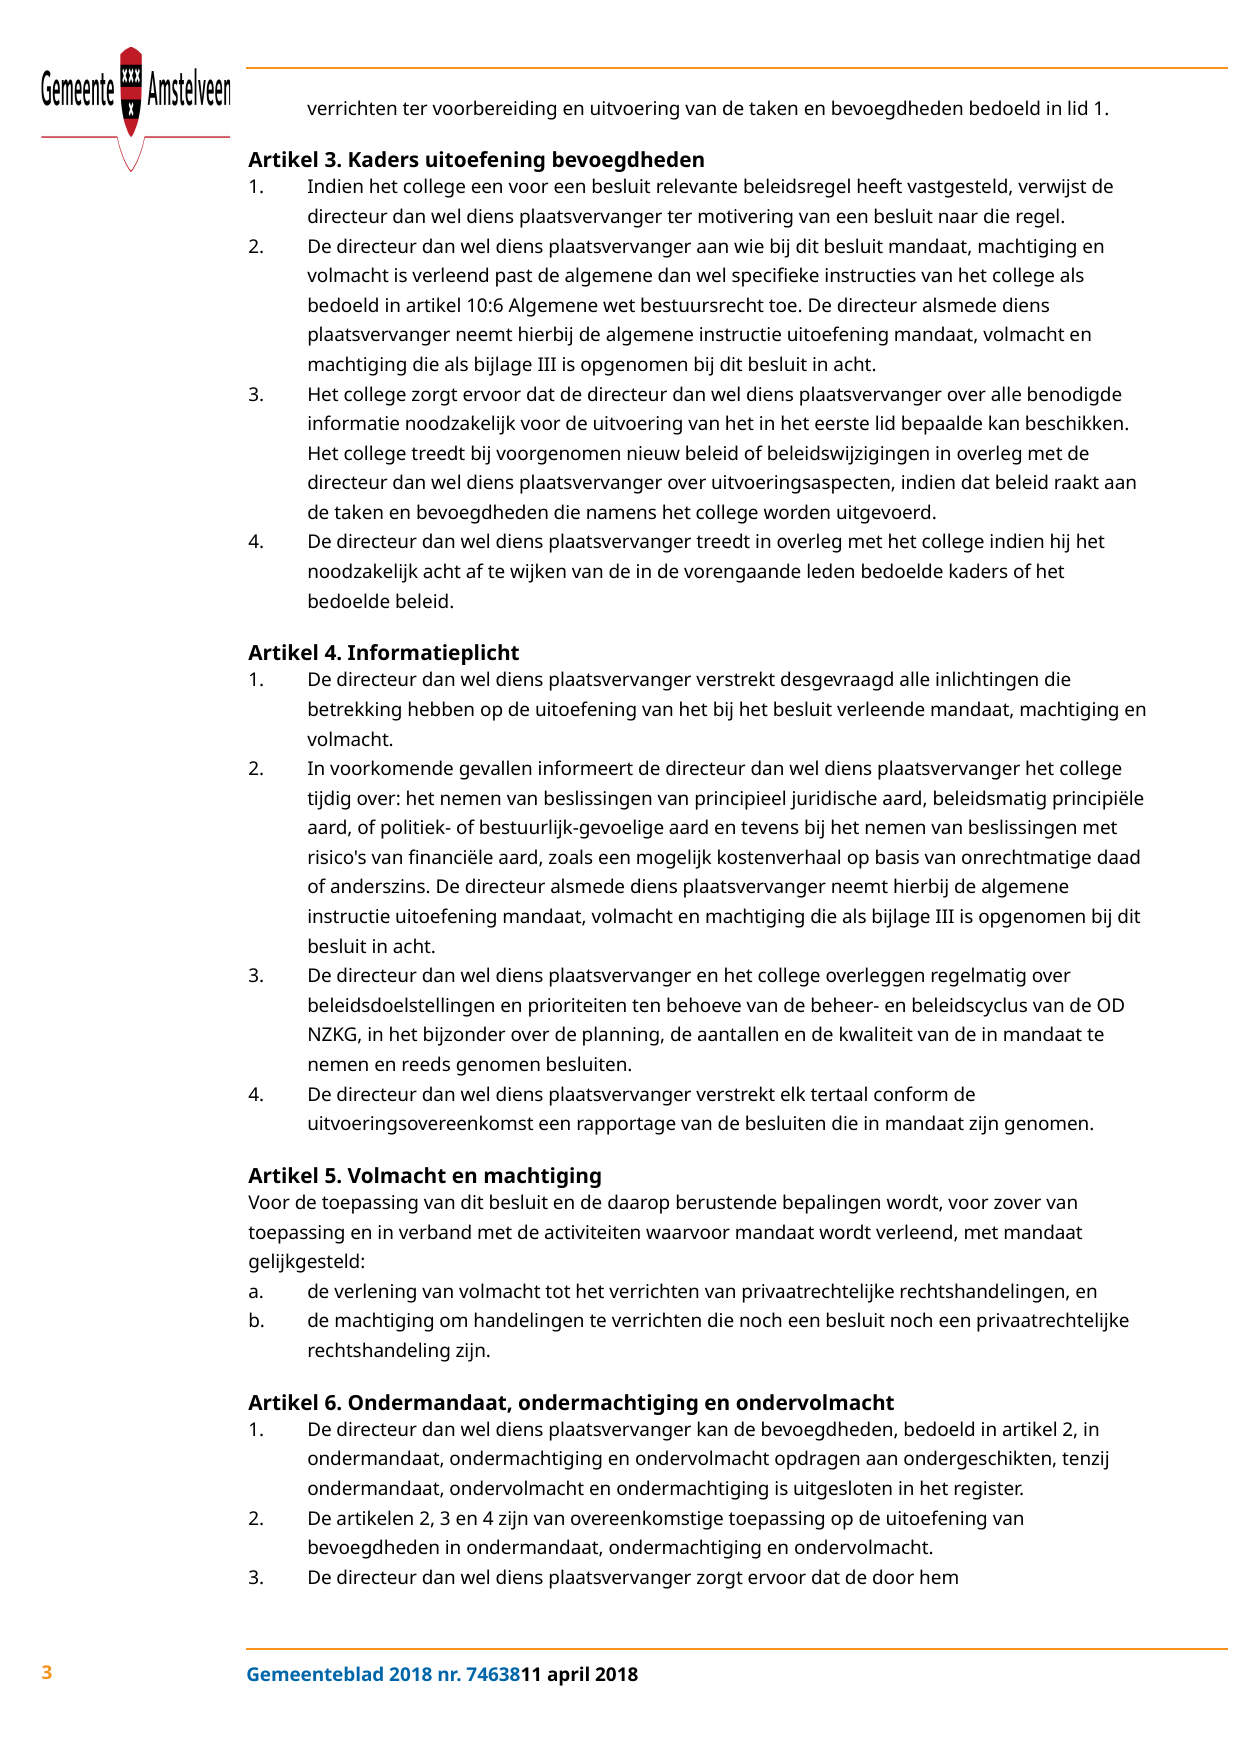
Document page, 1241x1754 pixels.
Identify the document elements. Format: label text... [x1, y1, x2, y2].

list de machtiging om handelingen te verrichten die noch een besluit noch een privaatrechtelijke rechtshandeling zijn. [248, 1308, 1152, 1363]
list In voorkomende gevallen informeert de directeur dan wel diens plaatsvervanger het college tijdig over: het nemen van beslissingen van principieel juridische aard, beleidsmatig principiële aard, of politiek- of bestuurlijk-gevoelige aard en tevens bij het nemen van beslissingen met risico's van financiële aard, zoals een mogelijk kostenverhaal op basis van onrechtmatige daad of anderszins. De directeur alsmede diens plaatsvervanger neemt hierbij de algemene instructie uitoefening mandaat, volmacht en machtiging die als bijlage III is opgenomen bij dit besluit in acht. [248, 755, 1152, 959]
list verrichten ter voorbereiding en uitvoering van de taken en bevoegdheden bedoeld in lid 1. [248, 95, 1152, 121]
picture [41, 47, 231, 172]
list de verlening van volmacht tot het verrichten van privaatrechtelijke rechtshandelingen, en [248, 1278, 1152, 1304]
list De directeur dan wel diens plaatsvervanger verstrekt desgevraagd alle inlichtingen die betrekking hebben op de uitoefening van het bij het besluit verleende mandaat, machtiging en volmacht. [248, 667, 1152, 752]
list De directeur dan wel diens plaatsvervanger en het college overleggen regelmatig over beleidsdoelstellingen en prioriteiten ten behoeve van de beheer- en beleidscyclus van de OD NZKG, in het bijzonder over de planning, de aantallen en de kwaliteit van de in mandaat te nemen en reeds genomen besluiten. [248, 962, 1152, 1077]
list De directeur dan wel diens plaatsvervanger kan de bevoegdheden, bedoeld in artikel 2, in ondermandaat, ondermachtiging en ondervolmacht opdragen aan ondergeschikten, tenzij ondermandaat, ondervolmacht en ondermachtiging is uitgesloten in het register. [248, 1416, 1152, 1501]
list De artikelen 2, 3 en 4 zijn van overeenkomstige toepassing op de uitoefening van bevoegdheden in ondermandaat, ondermachtiging en ondervolmacht. [248, 1505, 1152, 1560]
text Artikel 5. Volmacht en machtiging [248, 1161, 1152, 1189]
list De directeur dan wel diens plaatsvervanger zorgt ervoor dat de door hem [248, 1564, 1152, 1590]
list Het college zorgt ervoor dat de directeur dan wel diens plaatsvervanger over alle benodigde informatie noodzakelijk voor de uitvoering van het in het eerste lid bepaalde kan beschikken. Het college treedt bij voorgenomen nieuw beleid of beleidswijzigingen in overleg met de directeur dan wel diens plaatsvervanger over uitvoeringsaspecten, indien dat beleid raakt aan de taken en bevoegdheden die namens het college worden uitgevoerd. [248, 381, 1152, 525]
text Voor de toepassing van dit besluit en de daarop berustende bepalingen wordt, voor zover van toepassing en in verband met de activiteiten waarvoor mandaat wordt verleend, met mandaat gelijkgesteld: [248, 1189, 1152, 1274]
list Indien het college een voor een besluit relevante beleidsregel heeft vastgesteld, verwijst de directeur dan wel diens plaatsvervanger ter motivering van een besluit naar die regel. [248, 174, 1152, 229]
list De directeur dan wel diens plaatsvervanger treedt in overleg met het college indien hij het noodzakelijk acht af te wijken van de in de vorengaande leden bedoelde kaders of het bedoelde beleid. [248, 529, 1152, 613]
list De directeur dan wel diens plaatsvervanger aan wie bij dit besluit mandaat, machtiging en volmacht is verleend past de algemene dan wel specifieke instructies van het college als bedoeld in artikel 10:6 Algemene wet bestuursrecht toe. De directeur alsmede diens plaatsvervanger neemt hierbij de algemene instructie uitoefening mandaat, volmacht en machtiging die als bijlage III is opgenomen bij dit besluit in acht. [248, 233, 1152, 377]
text Artikel 4. Informatieplicht [248, 638, 1152, 667]
text Artikel 3. Kaders uitoefening bevoegdheden [248, 145, 1152, 174]
text Artikel 6. Ondermandaat, ondermachtiging en ondervolmacht [248, 1388, 1152, 1416]
list De directeur dan wel diens plaatsvervanger verstrekt elk tertaal conform de uitvoeringsovereenkomst een rapportage van de besluiten die in mandaat zijn genomen. [248, 1081, 1152, 1136]
